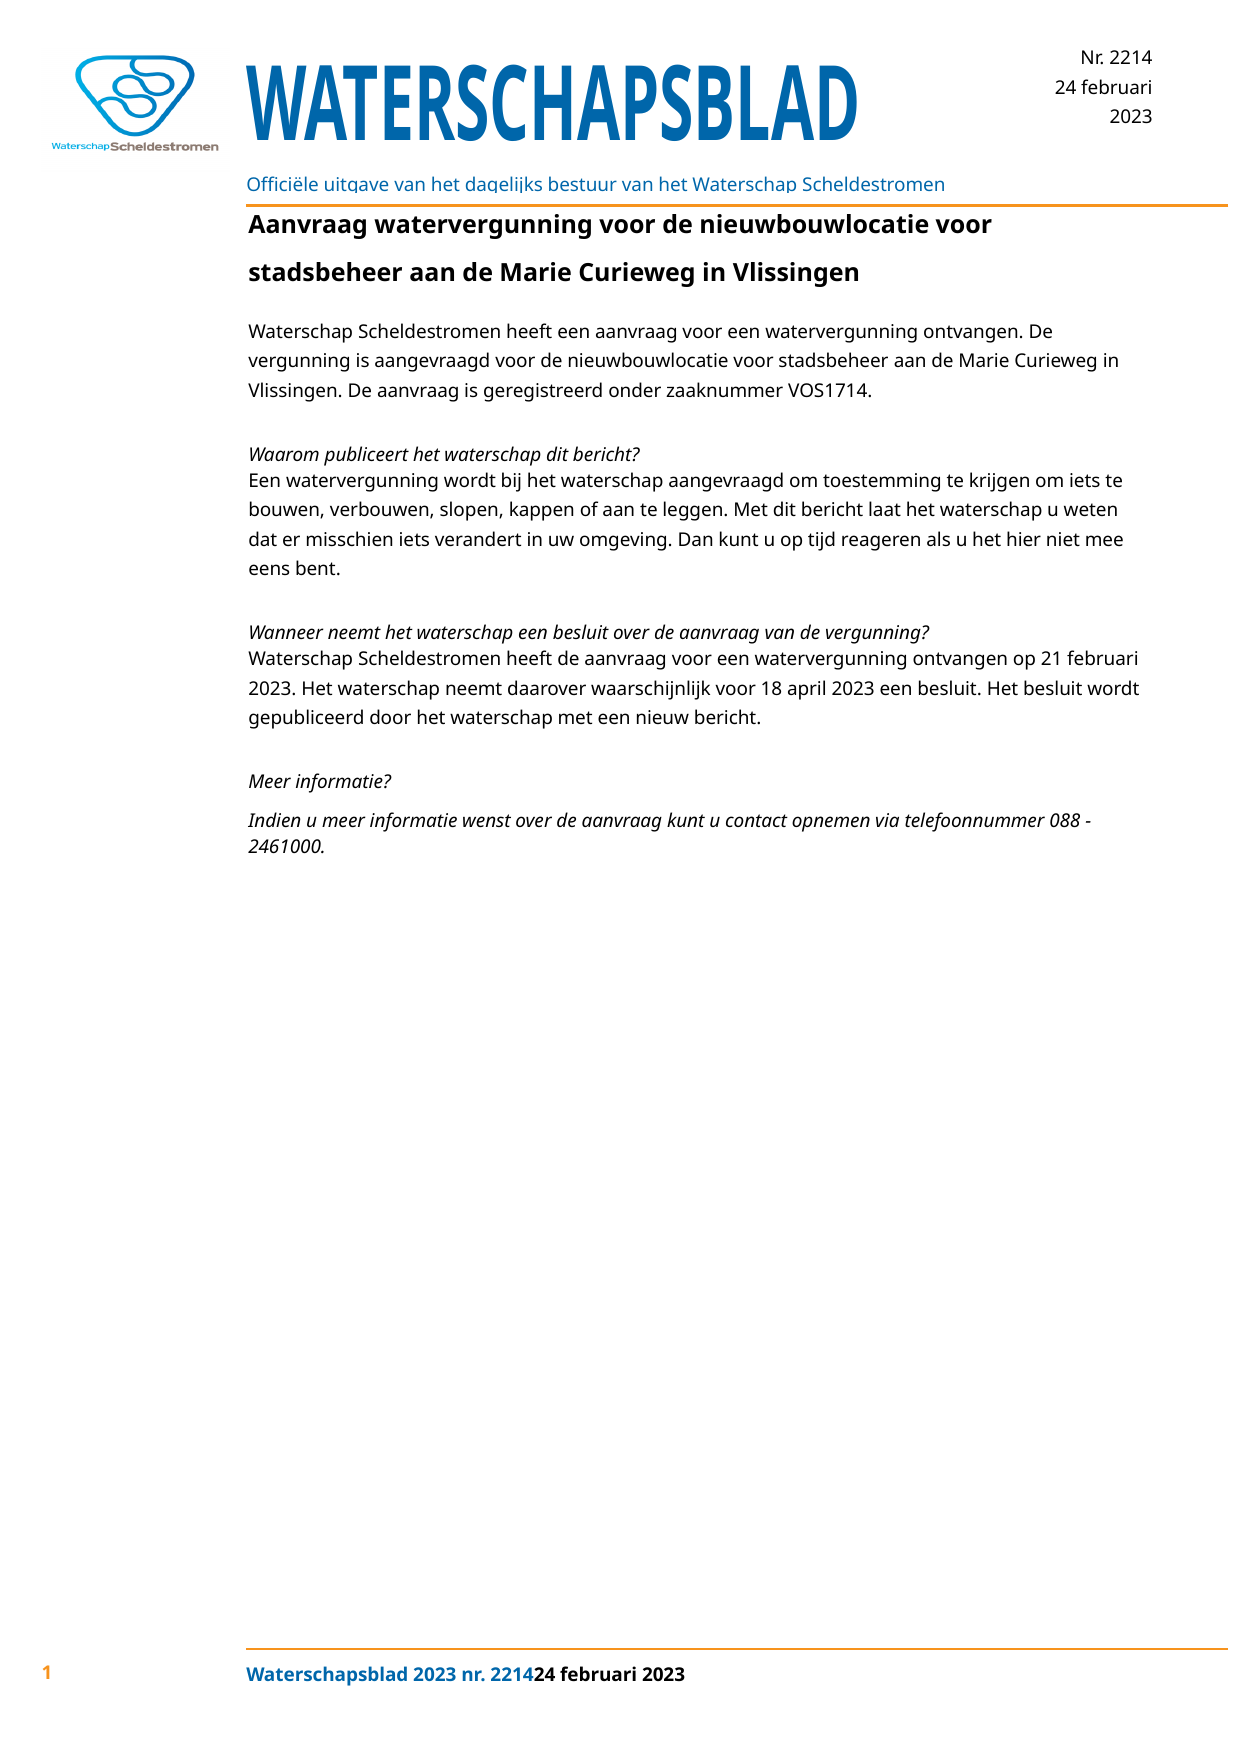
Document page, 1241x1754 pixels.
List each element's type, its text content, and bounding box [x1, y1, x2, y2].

text Een watervergunning wordt bij het waterschap aangevraagd om toestemming te krijgen om iets te bouwen, verbouwen, slopen, kappen of aan te leggen. Met dit bericht laat het waterschap u weten dat er misschien iets verandert in uw omgeving. Dan kunt u op tijd reageren als u het hier niet mee eens bent. [248, 467, 1152, 581]
text Waarom publiceert het waterschap dit bericht? [248, 441, 1152, 467]
picture [41, 47, 231, 172]
text Aanvraag watervergunning voor de nieuwbouwlocatie voor stadsbeheer aan de Marie Curieweg in Vlissingen [248, 207, 1152, 288]
text Waterschap Scheldestromen heeft de aanvraag voor een watervergunning ontvangen op 21 februari 2023. Het waterschap neemt daarover waarschijnlijk voor 18 april 2023 een besluit. Het besluit wordt gepubliceerd door het waterschap met een nieuw bericht. [248, 645, 1152, 730]
text Meer informatie? [248, 768, 1152, 794]
text Wanneer neemt het waterschap een besluit over de aanvraag van de vergunning? [248, 619, 1152, 645]
text Waterschap Scheldestromen heeft een aanvraag voor een watervergunning ontvangen. De vergunning is aangevraagd voor de nieuwbouwlocatie voor stadsbeheer aan de Marie Curieweg in Vlissingen. De aanvraag is geregistreerd onder zaaknummer VOS1714. [248, 318, 1152, 403]
text Indien u meer informatie wenst over de aanvraag kunt u contact opnemen via telefoonnummer 088 - 2461000. [248, 808, 1152, 859]
